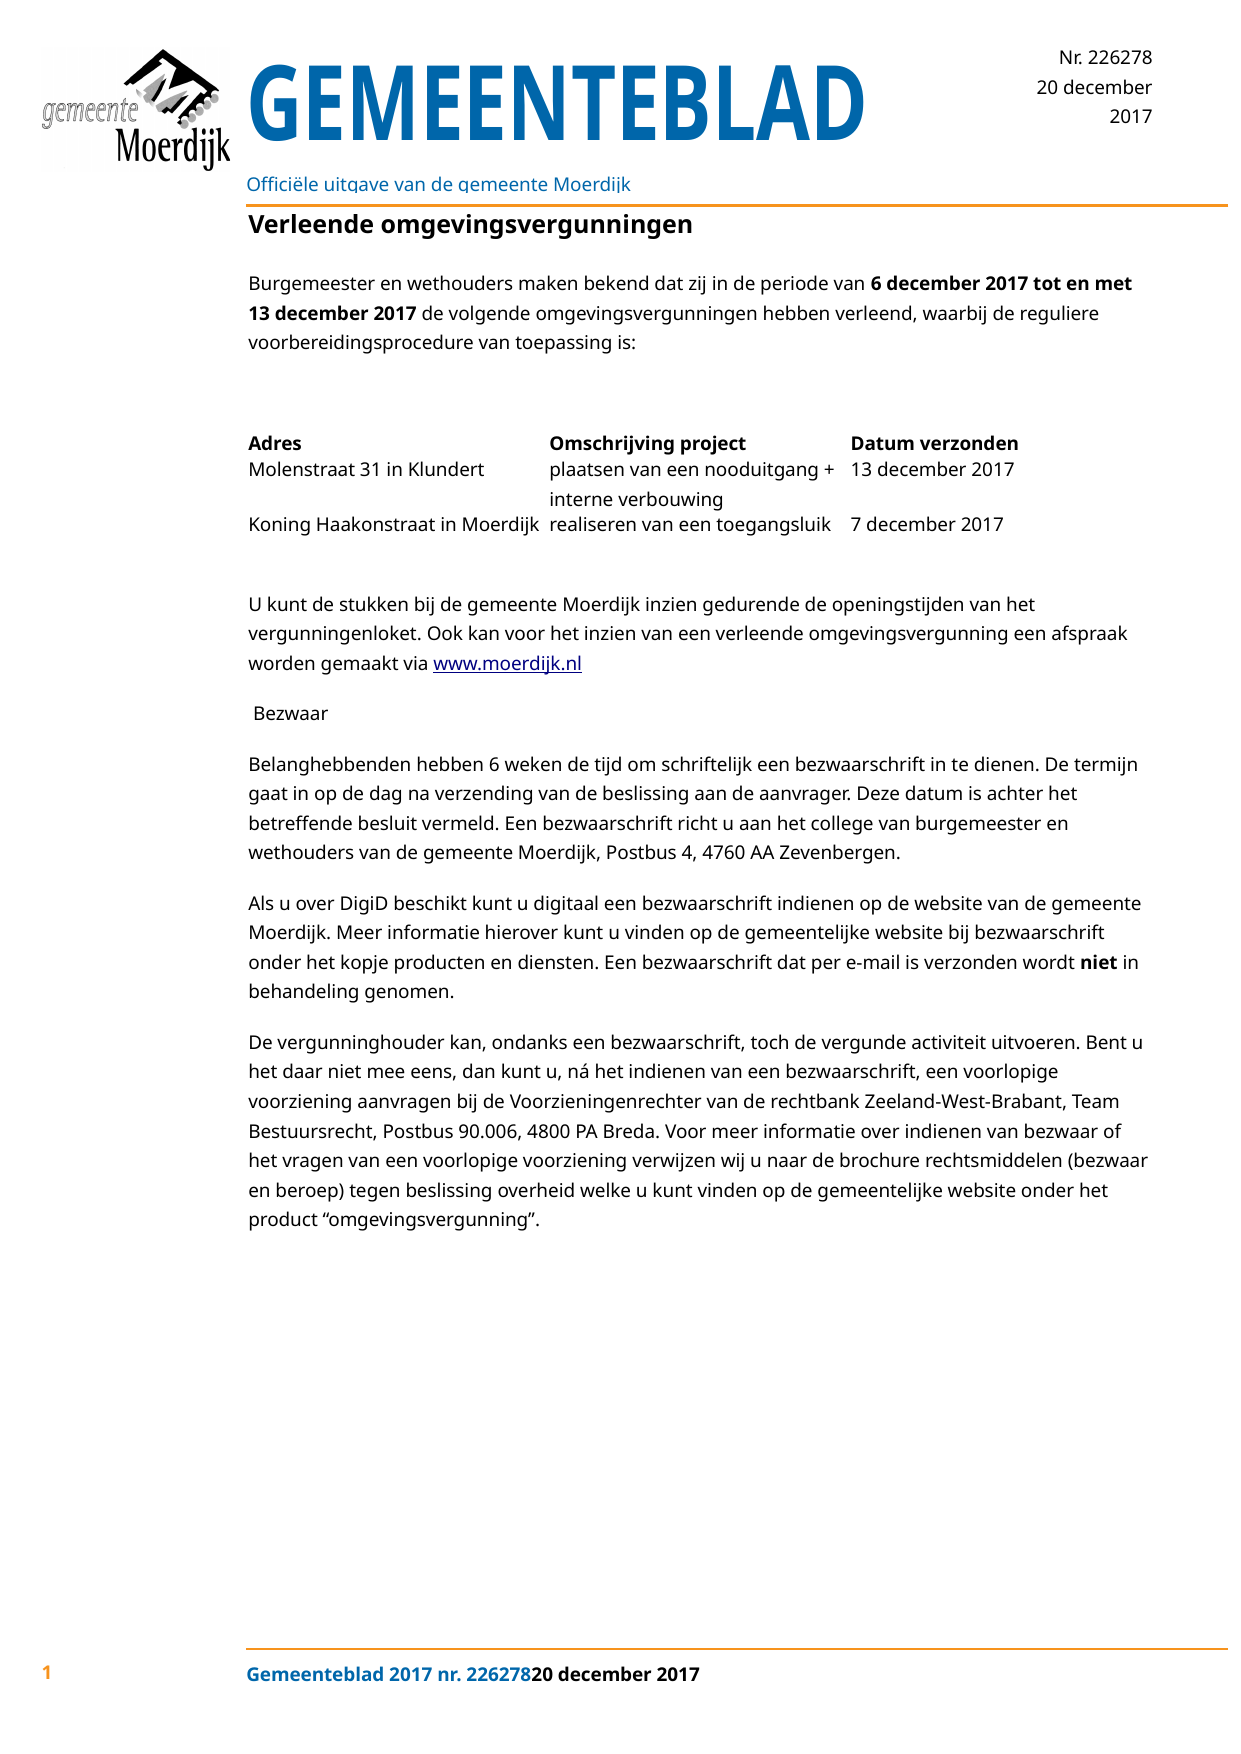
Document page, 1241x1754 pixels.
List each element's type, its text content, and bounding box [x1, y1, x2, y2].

table_cell realiseren van een toegangsluik [549, 511, 850, 537]
picture [41, 47, 231, 172]
table_cell 13 december 2017 [850, 456, 1152, 511]
table_cell Koning Haakonstraat in Moerdijk [248, 511, 549, 537]
text Als u over DigiD beschikt kunt u digitaal een bezwaarschrift indienen op de website van de gemeente Moerdijk. Meer informatie hierover kunt u vinden op de gemeentelijke website bij bezwaarschrift onder het kopje producten en diensten. Een bezwaarschrift dat per e-mail is verzonden wordt niet in behandeling genomen. [248, 890, 1152, 1004]
text Burgemeester en wethouders maken bekend dat zij in de periode van 6 december 2017 tot en met 13 december 2017 de volgende omgevingsvergunningen hebben verleend, waarbij de reguliere voorbereidingsprocedure van toepassing is: [248, 270, 1152, 355]
table_header Omschrijving project [549, 430, 850, 456]
table_cell 7 december 2017 [850, 511, 1152, 537]
text U kunt de stukken bij de gemeente Moerdijk inzien gedurende de openingstijden van het vergunningenloket. Ook kan voor het inzien van een verleende omgevingsvergunning een afspraak worden gemaakt via www.moerdijk.nl [248, 591, 1152, 676]
text Bezwaar [248, 700, 1152, 726]
text Verleende omgevingsvergunningen [248, 207, 1152, 241]
table_cell Molenstraat 31 in Klundert [248, 456, 549, 511]
table_cell plaatsen van een nooduitgang + interne verbouwing [549, 456, 850, 511]
text Belanghebbenden hebben 6 weken de tijd om schriftelijk een bezwaarschrift in te dienen. De termijn gaat in op de dag na verzending van de beslissing aan de aanvrager. Deze datum is achter het betreffende besluit vermeld. Een bezwaarschrift richt u aan het college van burgemeester en wethouders van de gemeente Moerdijk, Postbus 4, 4760 AA Zevenbergen. [248, 751, 1152, 865]
text De vergunninghouder kan, ondanks een bezwaarschrift, toch de vergunde activiteit uitvoeren. Bent u het daar niet mee eens, dan kunt u, ná het indienen van een bezwaarschrift, een voorlopige voorziening aanvragen bij de Voorzieningenrechter van de rechtbank Zeeland-West-Brabant, Team Bestuursrecht, Postbus 90.006, 4800 PA Breda. Voor meer informatie over indienen van bezwaar of het vragen van een voorlopige voorziening verwijzen wij u naar de brochure rechtsmiddelen (bezwaar en beroep) tegen beslissing overheid welke u kunt vinden op de gemeentelijke website onder het product “omgevingsvergunning”. [248, 1029, 1152, 1232]
table_header Datum verzonden [850, 430, 1152, 456]
table_header Adres [248, 430, 549, 456]
